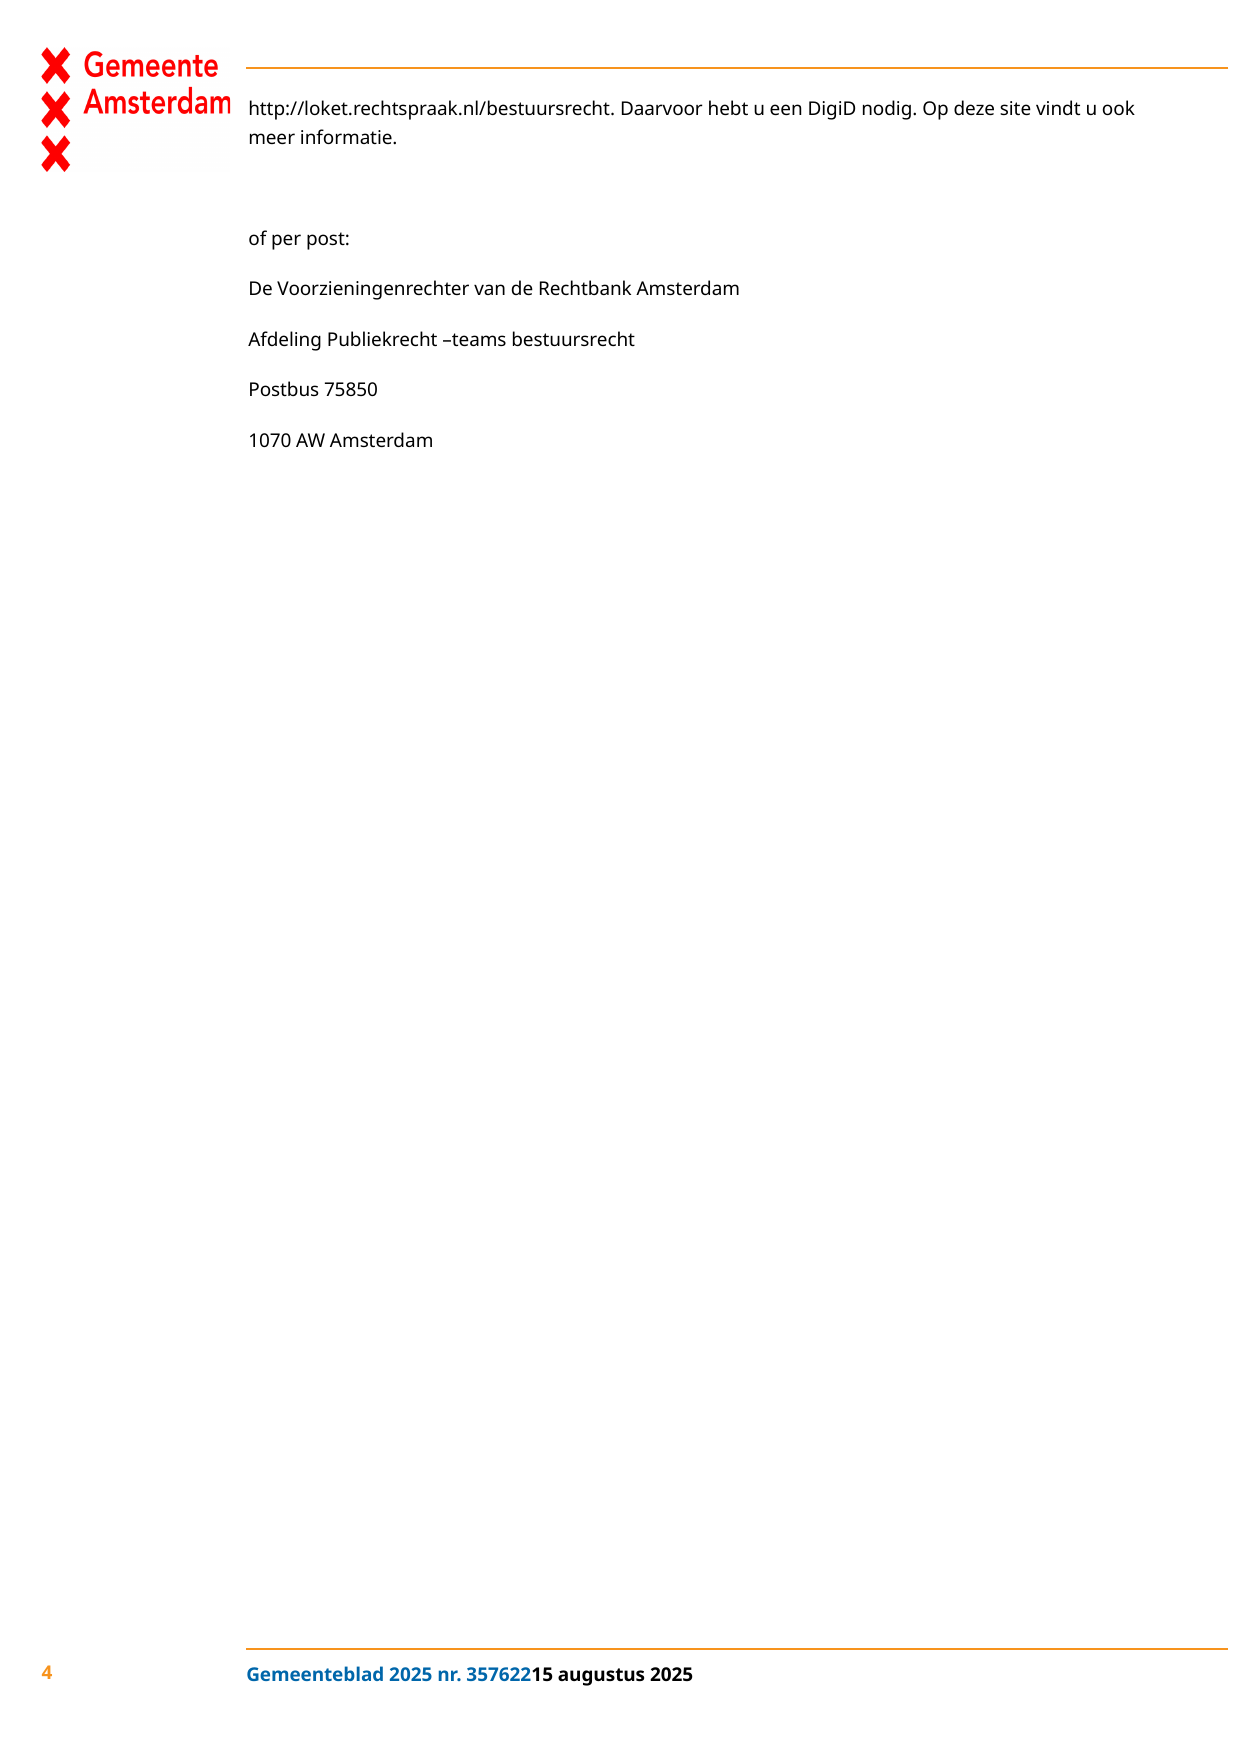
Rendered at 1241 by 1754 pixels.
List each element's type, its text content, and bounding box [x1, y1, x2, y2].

text De Voorzieningenrechter van de Rechtbank Amsterdam [248, 276, 1152, 301]
picture [41, 47, 231, 172]
text Postbus 75850 [248, 376, 1152, 402]
text of per post: [248, 225, 1152, 251]
text 1070 AW Amsterdam [248, 427, 1152, 453]
text http://loket.rechtspraak.nl/bestuursrecht. Daarvoor hebt u een DigiD nodig. Op deze site vindt u ook meer informatie. [248, 95, 1152, 150]
text Afdeling Publiekrecht –teams bestuursrecht [248, 326, 1152, 352]
